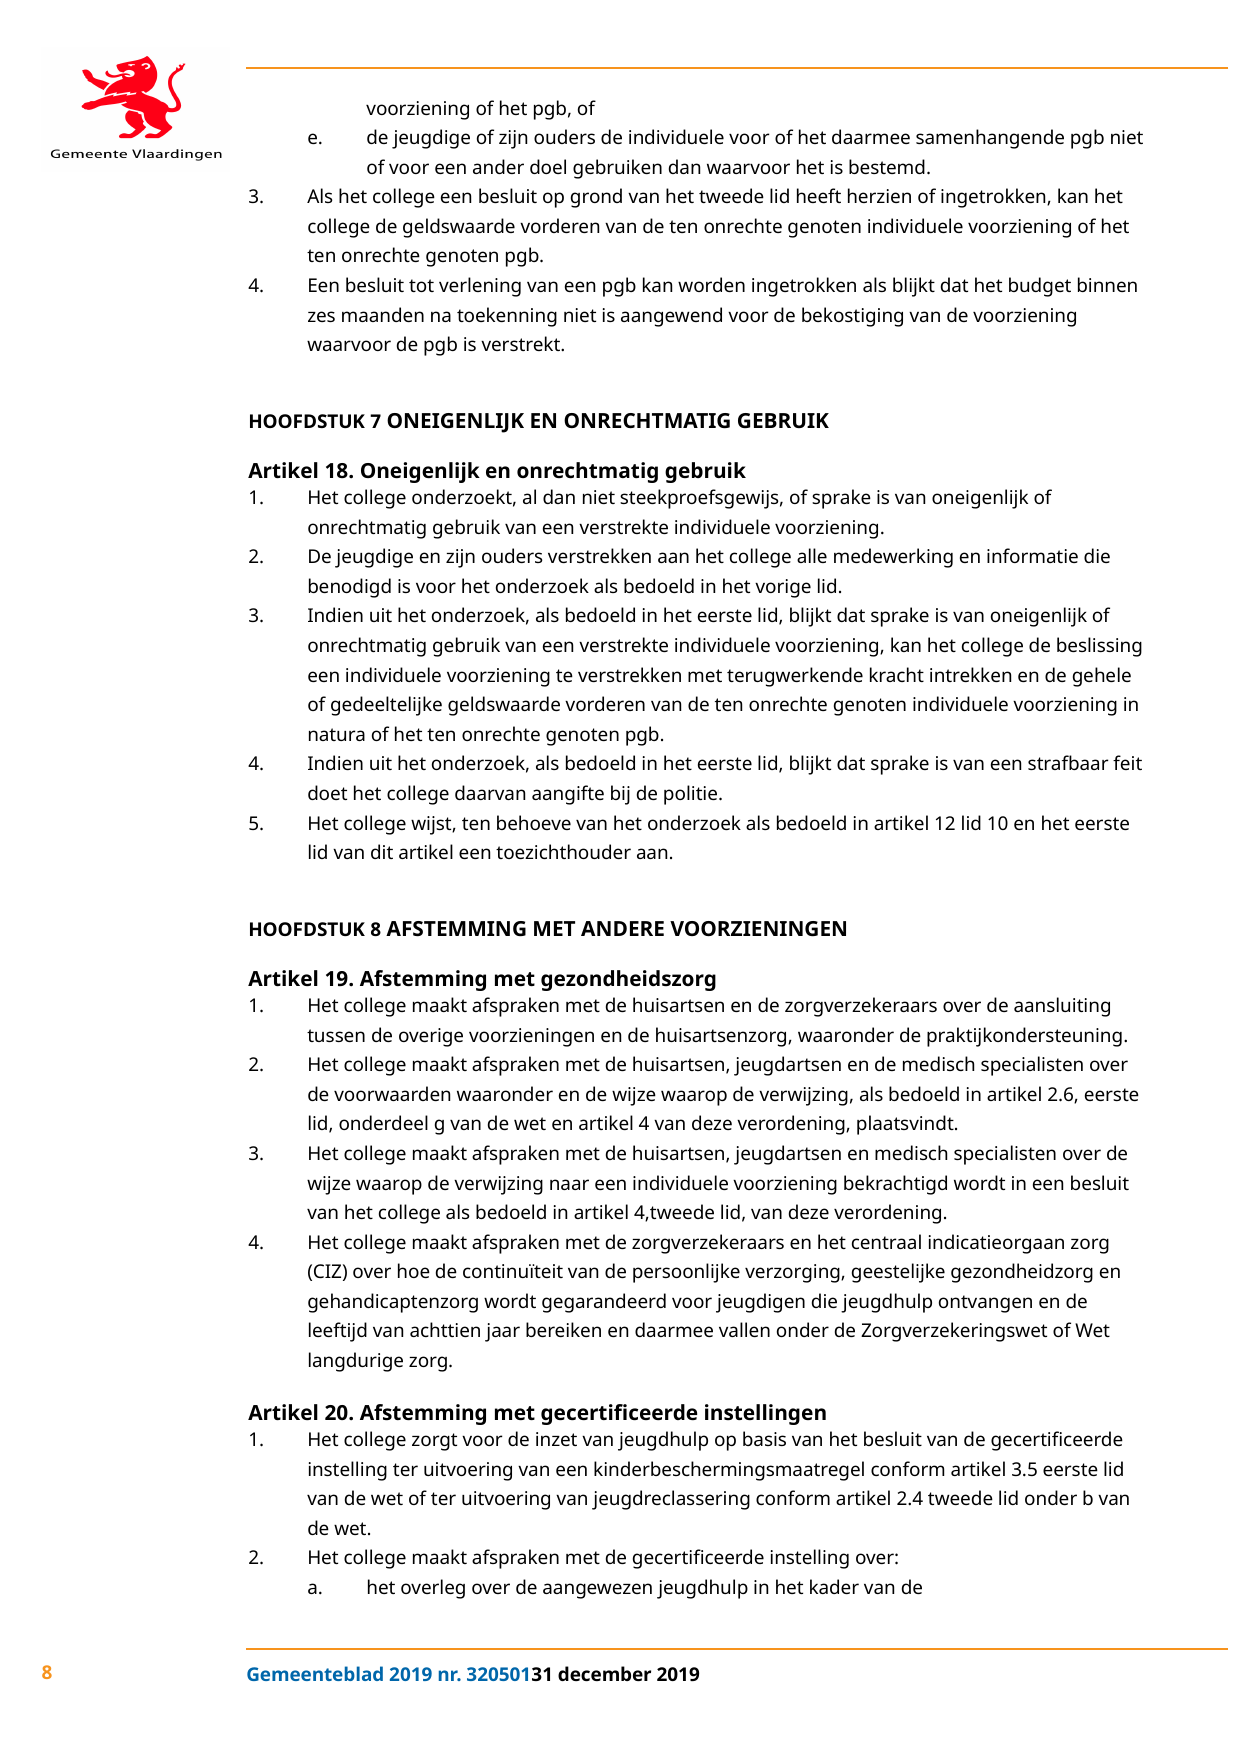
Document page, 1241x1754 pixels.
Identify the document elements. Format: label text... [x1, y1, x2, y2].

list Als het college een besluit op grond van het tweede lid heeft herzien of ingetrokken, kan het college de geldswaarde vorderen van de ten onrechte genoten individuele voorziening of het ten onrechte genoten pgb. [248, 183, 1152, 268]
list Het college maakt afspraken met de gecertificeerde instelling over: [248, 1544, 1152, 1570]
list Indien uit het onderzoek, als bedoeld in het eerste lid, blijkt dat sprake is van oneigenlijk of onrechtmatig gebruik van een verstrekte individuele voorziening, kan het college de beslissing een individuele voorziening te verstrekken met terugwerkende kracht intrekken en de gehele of gedeeltelijke geldswaarde vorderen van de ten onrechte genoten individuele voorziening in natura of het ten onrechte genoten pgb. [248, 603, 1152, 747]
list De jeugdige en zijn ouders verstrekken aan het college alle medewerking en informatie die benodigd is voor het onderzoek als bedoeld in het vorige lid. [248, 543, 1152, 599]
list het overleg over de aangewezen jeugdhulp in het kader van de [307, 1574, 1152, 1600]
list Het college onderzoekt, al dan niet steekproefsgewijs, of sprake is van oneigenlijk of onrechtmatig gebruik van een verstrekte individuele voorziening. [248, 484, 1152, 540]
list Het college maakt afspraken met de huisartsen en de zorgverzekeraars over de aansluiting tussen de overige voorzieningen en de huisartsenzorg, waaronder de praktijkondersteuning. [248, 992, 1152, 1048]
list Het college wijst, ten behoeve van het onderzoek als bedoeld in artikel 12 lid 10 en het eerste lid van dit artikel een toezichthouder aan. [248, 810, 1152, 865]
list Het college zorgt voor de inzet van jeugdhulp op basis van het besluit van de gecertificeerde instelling ter uitvoering van een kinderbeschermingsmaatregel conform artikel 3.5 eerste lid van de wet of ter uitvoering van jeugdreclassering conform artikel 2.4 tweede lid onder b van de wet. [248, 1426, 1152, 1541]
list Het college maakt afspraken met de zorgverzekeraars en het centraal indicatieorgaan zorg (CIZ) over hoe de continuïteit van de persoonlijke verzorging, geestelijke gezondheidzorg en gehandicaptenzorg wordt gegarandeerd voor jeugdigen die jeugdhulp ontvangen en de leeftijd van achttien jaar bereiken en daarmee vallen onder de Zorgverzekeringswet of Wet langdurige zorg. [248, 1229, 1152, 1373]
text Artikel 18. Oneigenlijk en onrechtmatig gebruik [248, 456, 1152, 484]
list Indien uit het onderzoek, als bedoeld in het eerste lid, blijkt dat sprake is van een strafbaar feit doet het college daarvan aangifte bij de politie. [248, 751, 1152, 806]
text HOOFDSTUK 7 ONEIGENLIJK EN ONRECHTMATIG GEBRUIK [248, 407, 1152, 435]
list de jeugdige of zijn ouders de individuele voor of het daarmee samenhangende pgb niet of voor een ander doel gebruiken dan waarvoor het is bestemd. [307, 124, 1152, 180]
picture [41, 47, 231, 172]
text Artikel 19. Afstemming met gezondheidszorg [248, 964, 1152, 992]
list voorziening of het pgb, of [307, 95, 1152, 121]
text HOOFDSTUK 8 AFSTEMMING MET ANDERE VOORZIENINGEN [248, 914, 1152, 943]
list Het college maakt afspraken met de huisartsen, jeugdartsen en de medisch specialisten over de voorwaarden waaronder en de wijze waarop de verwijzing, als bedoeld in artikel 2.6, eerste lid, onderdeel g van de wet en artikel 4 van deze verordening, plaatsvindt. [248, 1051, 1152, 1136]
text Artikel 20. Afstemming met gecertificeerde instellingen [248, 1398, 1152, 1426]
list Een besluit tot verlening van een pgb kan worden ingetrokken als blijkt dat het budget binnen zes maanden na toekenning niet is aangewend voor de bekostiging van de voorziening waarvoor de pgb is verstrekt. [248, 272, 1152, 357]
list Het college maakt afspraken met de huisartsen, jeugdartsen en medisch specialisten over de wijze waarop de verwijzing naar een individuele voorziening bekrachtigd wordt in een besluit van het college als bedoeld in artikel 4,tweede lid, van deze verordening. [248, 1140, 1152, 1225]
